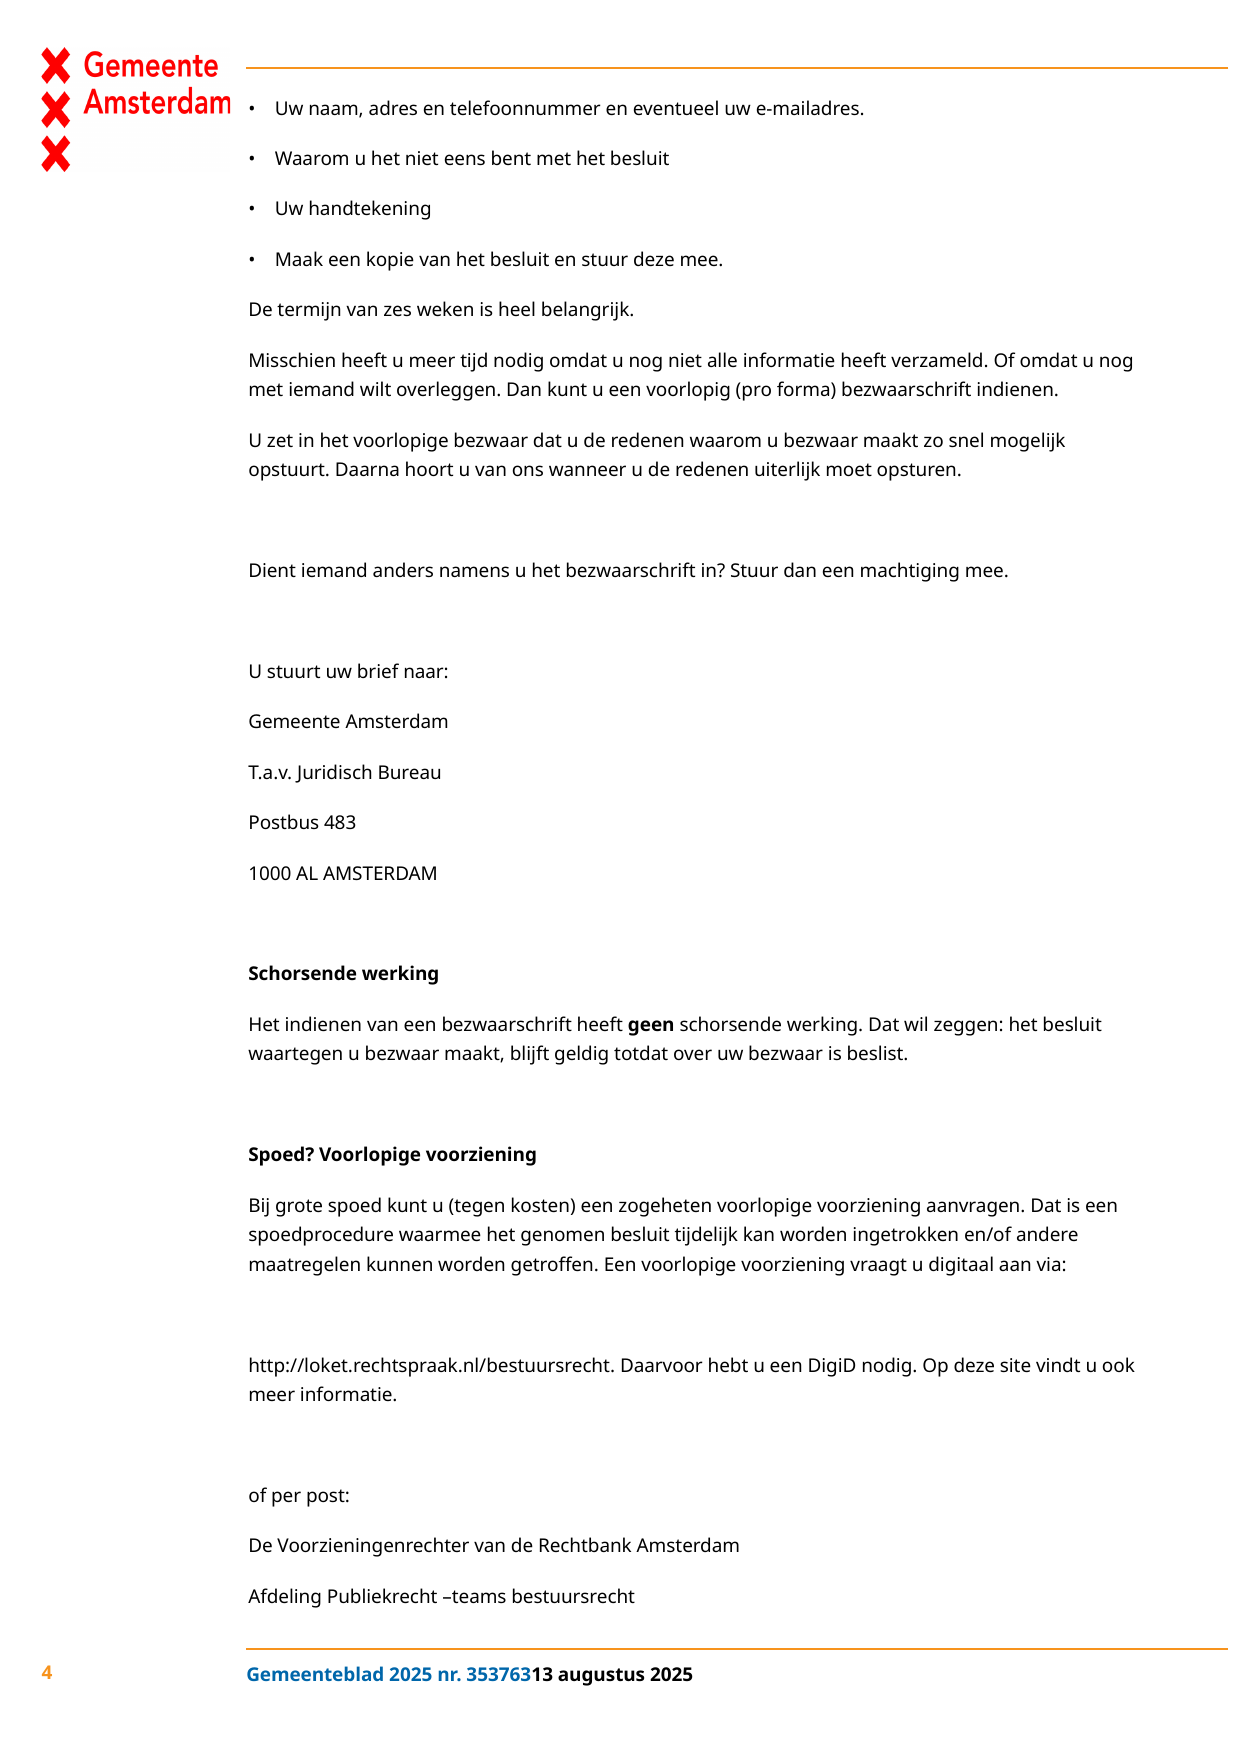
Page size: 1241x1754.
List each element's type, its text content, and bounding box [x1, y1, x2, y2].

text Postbus 483 [248, 809, 1152, 835]
text U zet in het voorlopige bezwaar dat u de redenen waarom u bezwaar maakt zo snel mogelijk opstuurt. Daarna hoort u van ons wanneer u de redenen uiterlijk moet opsturen. [248, 427, 1152, 482]
text • Uw naam, adres en telefoonnummer en eventueel uw e-mailadres. [248, 95, 1152, 121]
text of per post: [248, 1482, 1152, 1508]
picture [41, 47, 231, 172]
text De Voorzieningenrechter van de Rechtbank Amsterdam [248, 1533, 1152, 1558]
text Misschien heeft u meer tijd nodig omdat u nog niet alle informatie heeft verzameld. Of omdat u nog met iemand wilt overleggen. Dan kunt u een voorlopig (pro forma) bezwaarschrift indienen. [248, 347, 1152, 402]
text • Waarom u het niet eens bent met het besluit [248, 145, 1152, 171]
text De termijn van zes weken is heel belangrijk. [248, 296, 1152, 322]
text Dient iemand anders namens u het bezwaarschrift in? Stuur dan een machtiging mee. [248, 557, 1152, 583]
text http://loket.rechtspraak.nl/bestuursrecht. Daarvoor hebt u een DigiD nodig. Op deze site vindt u ook meer informatie. [248, 1352, 1152, 1407]
text • Uw handtekening [248, 196, 1152, 221]
text Spoed? Voorlopige voorziening [248, 1141, 1152, 1167]
text Schorsende werking [248, 961, 1152, 986]
text Afdeling Publiekrecht –teams bestuursrecht [248, 1583, 1152, 1609]
text Bij grote spoed kunt u (tegen kosten) een zogeheten voorlopige voorziening aanvragen. Dat is een spoedprocedure waarmee het genomen besluit tijdelijk kan worden ingetrokken en/of andere maatregelen kunnen worden getroffen. Een voorlopige voorziening vraagt u digitaal aan via: [248, 1192, 1152, 1277]
text Het indienen van een bezwaarschrift heeft geen schorsende werking. Dat wil zeggen: het besluit waartegen u bezwaar maakt, blijft geldig totdat over uw bezwaar is beslist. [248, 1011, 1152, 1066]
text • Maak een kopie van het besluit en stuur deze mee. [248, 246, 1152, 272]
text 1000 AL AMSTERDAM [248, 860, 1152, 886]
text Gemeente Amsterdam [248, 708, 1152, 734]
text U stuurt uw brief naar: [248, 658, 1152, 684]
text T.a.v. Juridisch Bureau [248, 759, 1152, 785]
